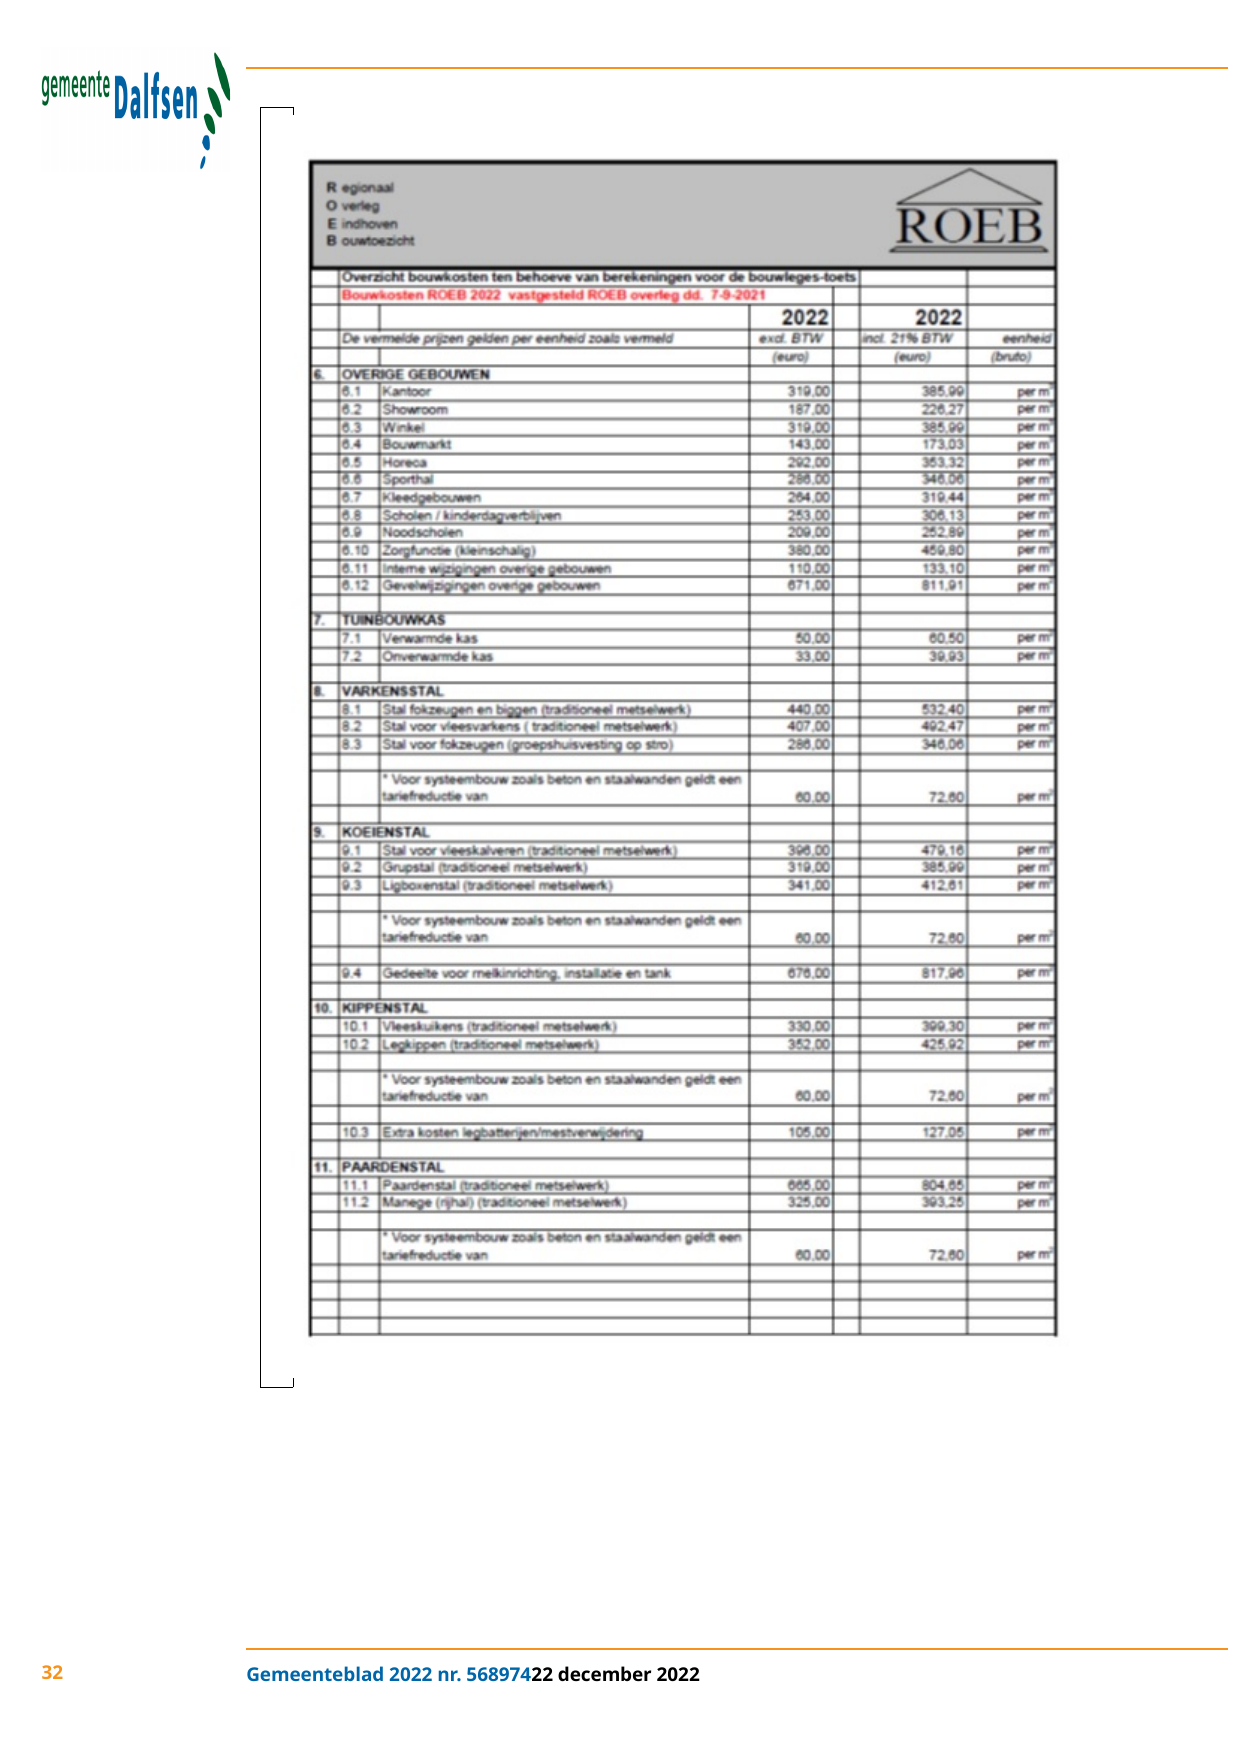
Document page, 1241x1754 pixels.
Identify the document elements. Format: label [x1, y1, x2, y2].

picture [268, 115, 1173, 1378]
picture [41, 47, 231, 172]
